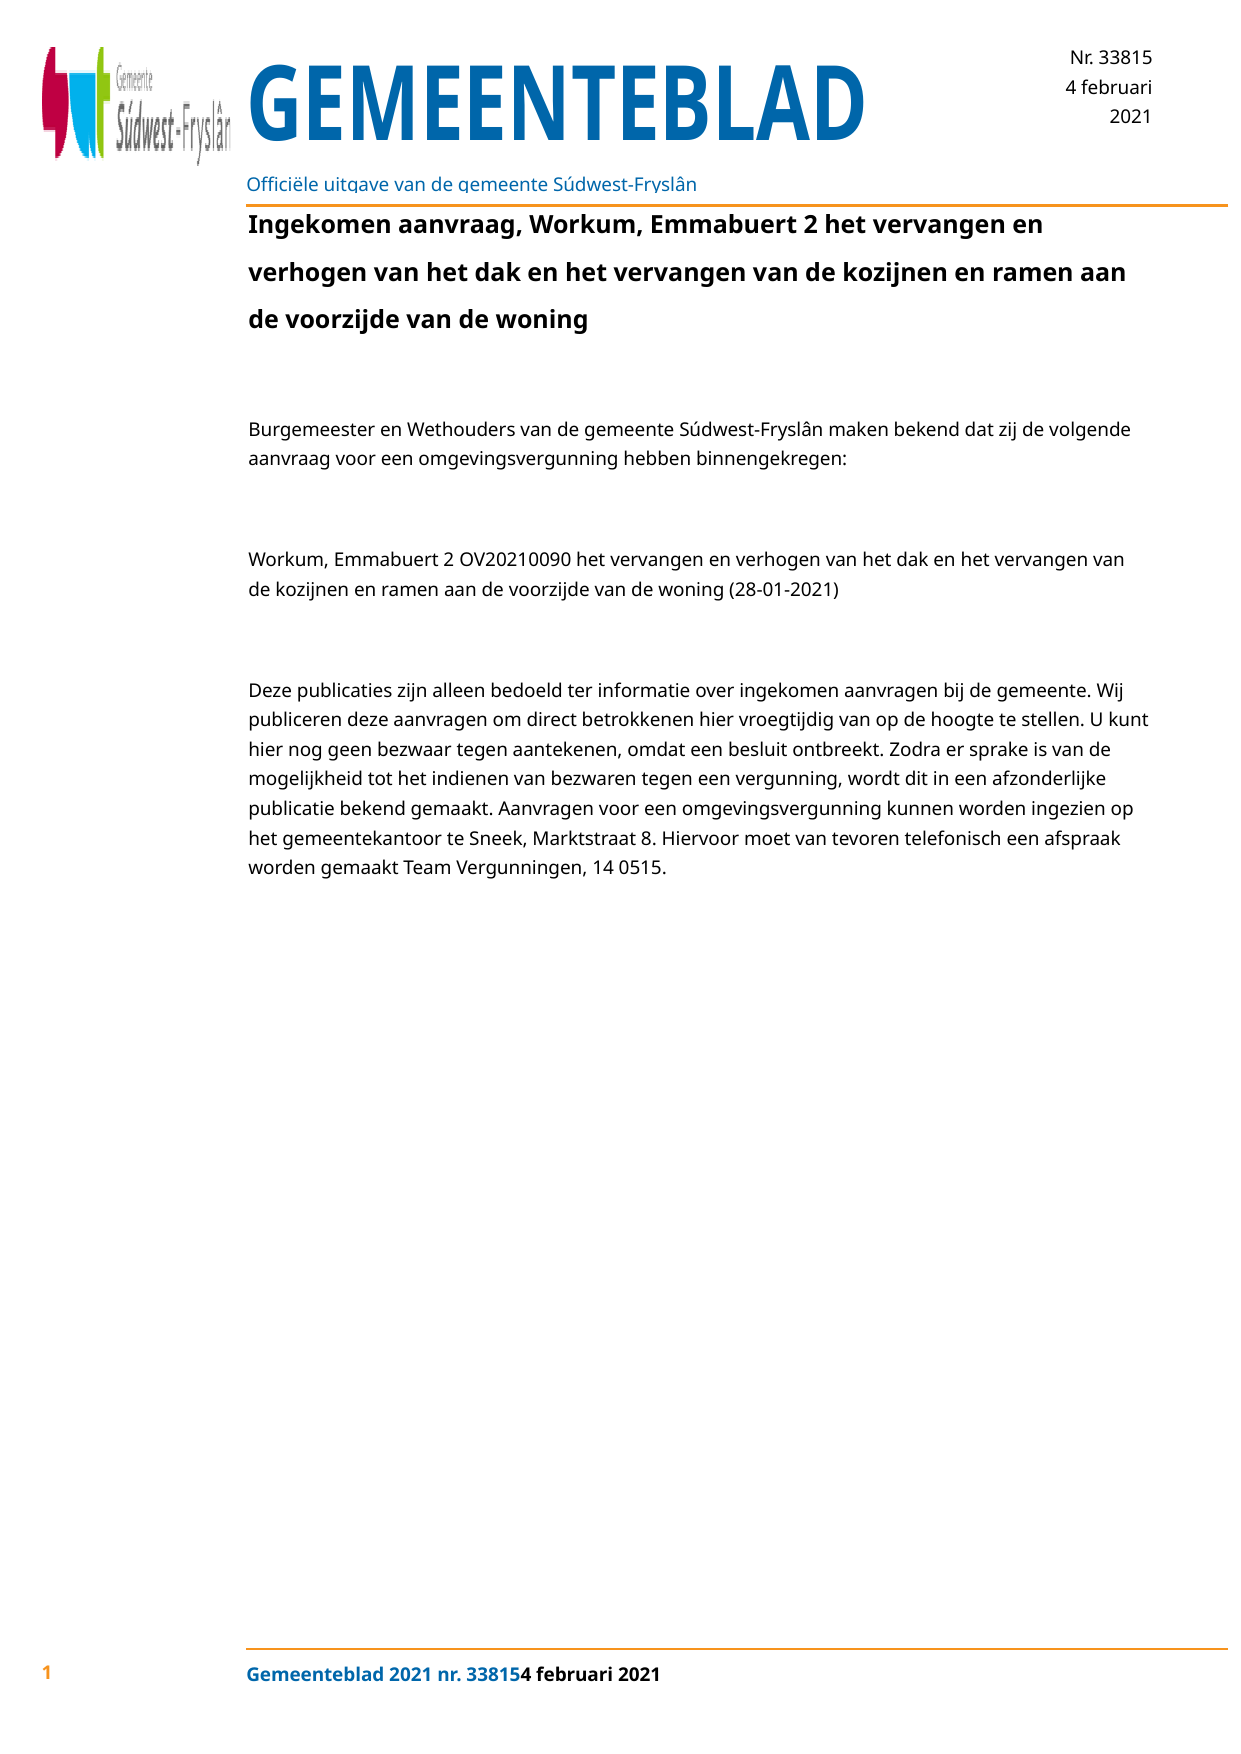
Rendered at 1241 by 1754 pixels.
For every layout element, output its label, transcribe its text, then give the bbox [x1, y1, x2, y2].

text Ingekomen aanvraag, Workum, Emmabuert 2 het vervangen en verhogen van het dak en het vervangen van de kozijnen en ramen aan de voorzijde van de woning [248, 207, 1152, 336]
text Deze publicaties zijn alleen bedoeld ter informatie over ingekomen aanvragen bij de gemeente. Wij publiceren deze aanvragen om direct betrokkenen hier vroegtijdig van op de hoogte te stellen. U kunt hier nog geen bezwaar tegen aantekenen, omdat een besluit ontbreekt. Zodra er sprake is van de mogelijkheid tot het indienen van bezwaren tegen een vergunning, wordt dit in een afzonderlijke publicatie bekend gemaakt. Aanvragen voor een omgevingsvergunning kunnen worden ingezien op het gemeentekantoor te Sneek, Marktstraat 8. Hiervoor moet van tevoren telefonisch een afspraak worden gemaakt Team Vergunningen, 14 0515. [248, 677, 1152, 880]
picture [41, 47, 231, 172]
text Burgemeester en Wethouders van de gemeente Súdwest-Fryslân maken bekend dat zij de volgende aanvraag voor een omgevingsvergunning hebben binnengekregen: [248, 416, 1152, 471]
text Workum, Emmabuert 2 OV20210090 het vervangen en verhogen van het dak en het vervangen van de kozijnen en ramen aan de voorzijde van de woning (28-01-2021) [248, 546, 1152, 602]
